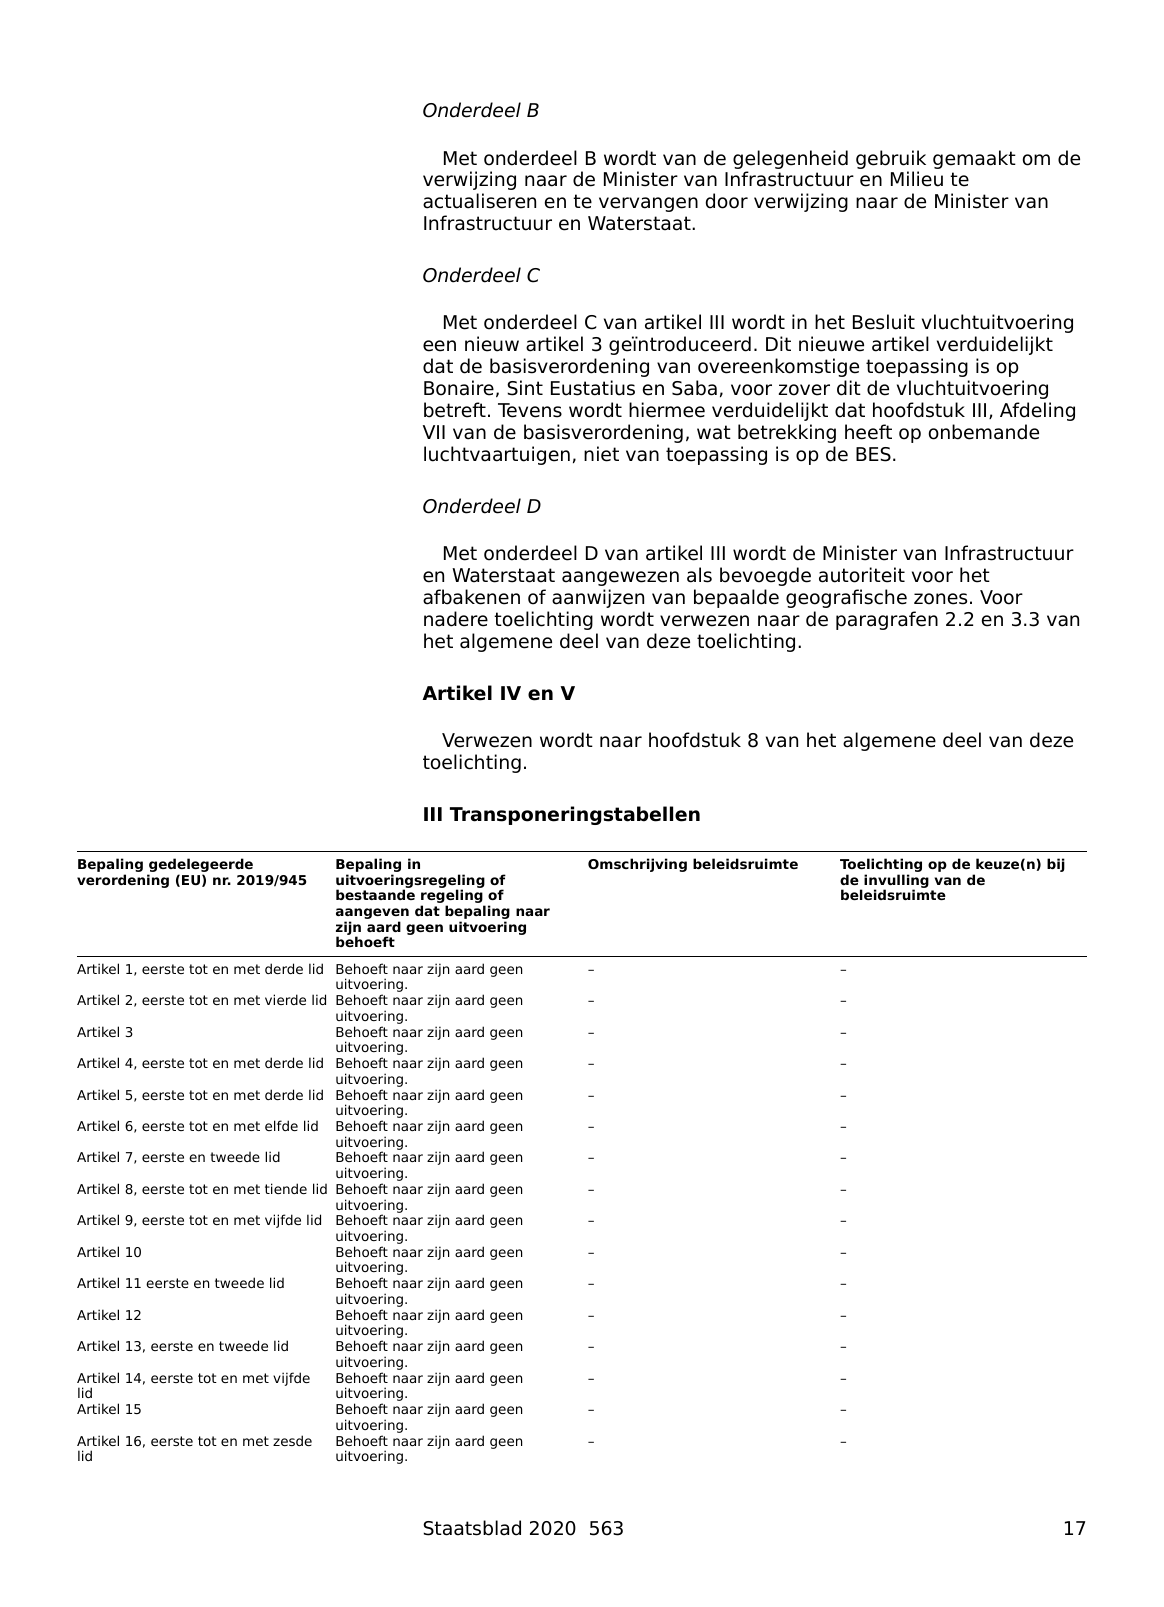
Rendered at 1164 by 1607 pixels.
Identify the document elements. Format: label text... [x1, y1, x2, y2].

table_header Bepaling in uitvoeringsregeling of bestaande regeling of aangeven dat bepaling naar zijn aard geen uitvoering behoeft [329, 852, 582, 956]
table_cell Artikel 3 [77, 1024, 329, 1056]
table_cell – [582, 1182, 834, 1213]
table_cell Artikel 8, eerste tot en met tiende lid [77, 1182, 329, 1213]
table_cell Artikel 7, eerste en tweede lid [77, 1150, 329, 1182]
table_cell Behoeft naar zijn aard geen uitvoering. [329, 1087, 582, 1119]
table_cell Artikel 16, eerste tot en met zesde lid [77, 1433, 329, 1465]
table_cell – [582, 1370, 834, 1402]
table_cell Behoeft naar zijn aard geen uitvoering. [329, 957, 582, 993]
table_cell Artikel 5, eerste tot en met derde lid [77, 1087, 329, 1119]
subtitle Onderdeel D [422, 496, 1087, 518]
table_cell Artikel 15 [77, 1402, 329, 1433]
table_header Bepaling gedelegeerde verordening (EU) nr. 2019/945 [77, 852, 329, 956]
table_cell – [834, 1308, 1087, 1339]
table_cell Behoeft naar zijn aard geen uitvoering. [329, 1402, 582, 1433]
table_cell Behoeft naar zijn aard geen uitvoering. [329, 1056, 582, 1087]
table_cell – [582, 1433, 834, 1465]
table_cell – [582, 1150, 834, 1182]
text Met onderdeel C van artikel III wordt in het Besluit vluchtuitvoering een nieuw artikel 3 geïntroduceerd. Dit nieuwe artikel verduidelijkt dat de basisverordening van overeenkomstige toepassing is op Bonaire, Sint Eustatius en Saba, voor zover dit de vluchtuitvoering betreft. Tevens wordt hiermee verduidelijkt dat hoofdstuk III, Afdeling VII van de basisverordening, wat betrekking heeft op onbemande luchtvaartuigen, niet van toepassing is op de BES. [422, 312, 1087, 466]
table_cell Behoeft naar zijn aard geen uitvoering. [329, 1308, 582, 1339]
table_cell – [582, 1119, 834, 1150]
table_cell – [582, 1308, 834, 1339]
table_cell Behoeft naar zijn aard geen uitvoering. [329, 1182, 582, 1213]
table_cell – [582, 1402, 834, 1433]
table_cell Artikel 6, eerste tot en met elfde lid [77, 1119, 329, 1150]
table_cell Artikel 11 eerste en tweede lid [77, 1276, 329, 1307]
table_cell Behoeft naar zijn aard geen uitvoering. [329, 1245, 582, 1276]
table_header Omschrijving beleidsruimte [582, 852, 834, 956]
subtitle Onderdeel B [422, 100, 1087, 122]
table_cell – [834, 1213, 1087, 1244]
table_cell – [582, 1245, 834, 1276]
table_cell Behoeft naar zijn aard geen uitvoering. [329, 1213, 582, 1244]
subtitle III Transponeringstabellen [422, 804, 1087, 826]
table_cell – [834, 1370, 1087, 1402]
table_cell – [834, 1276, 1087, 1307]
table_cell – [834, 1119, 1087, 1150]
table_cell – [582, 1276, 834, 1307]
table_cell – [834, 1245, 1087, 1276]
table_cell – [582, 1087, 834, 1119]
table_cell Behoeft naar zijn aard geen uitvoering. [329, 1339, 582, 1370]
table_cell Behoeft naar zijn aard geen uitvoering. [329, 1370, 582, 1402]
table_cell – [834, 1433, 1087, 1465]
text Met onderdeel B wordt van de gelegenheid gebruik gemaakt om de verwijzing naar de Minister van Infrastructuur en Milieu te actualiseren en te vervangen door verwijzing naar de Minister van Infrastructuur en Waterstaat. [422, 147, 1087, 235]
text Met onderdeel D van artikel III wordt de Minister van Infrastructuur en Waterstaat aangewezen als bevoegde autoriteit voor het afbakenen of aanwijzen van bepaalde geografische zones. Voor nadere toelichting wordt verwezen naar de paragrafen 2.2 en 3.3 van het algemene deel van deze toelichting. [422, 543, 1087, 653]
table_header Toelichting op de keuze(n) bij de invulling van de beleidsruimte [834, 852, 1087, 956]
table_cell Artikel 2, eerste tot en met vierde lid [77, 993, 329, 1024]
table_cell – [582, 1056, 834, 1087]
table_cell – [582, 1024, 834, 1056]
table_cell – [834, 1024, 1087, 1056]
subtitle Artikel IV en V [422, 683, 1087, 705]
table_cell – [834, 1402, 1087, 1433]
table_cell Artikel 13, eerste en tweede lid [77, 1339, 329, 1370]
table_cell – [834, 957, 1087, 993]
table_cell – [582, 957, 834, 993]
table_cell Behoeft naar zijn aard geen uitvoering. [329, 1150, 582, 1182]
table_cell Artikel 10 [77, 1245, 329, 1276]
table_cell – [834, 1056, 1087, 1087]
table_cell Artikel 14, eerste tot en met vijfde lid [77, 1370, 329, 1402]
table_cell Artikel 4, eerste tot en met derde lid [77, 1056, 329, 1087]
subtitle Onderdeel C [422, 265, 1087, 287]
table_cell Behoeft naar zijn aard geen uitvoering. [329, 993, 582, 1024]
table_cell – [582, 1213, 834, 1244]
text Verwezen wordt naar hoofdstuk 8 van het algemene deel van deze toelichting. [422, 730, 1087, 774]
table_cell – [582, 993, 834, 1024]
table_cell Artikel 9, eerste tot en met vijfde lid [77, 1213, 329, 1244]
table_cell Behoeft naar zijn aard geen uitvoering. [329, 1024, 582, 1056]
table_cell – [834, 993, 1087, 1024]
table_cell Behoeft naar zijn aard geen uitvoering. [329, 1119, 582, 1150]
table_cell – [834, 1150, 1087, 1182]
table_cell – [834, 1339, 1087, 1370]
table_cell – [834, 1087, 1087, 1119]
table_cell Artikel 12 [77, 1308, 329, 1339]
table_cell Behoeft naar zijn aard geen uitvoering. [329, 1276, 582, 1307]
table_cell Behoeft naar zijn aard geen uitvoering. [329, 1433, 582, 1465]
table_cell – [582, 1339, 834, 1370]
table_cell – [834, 1182, 1087, 1213]
table_cell Artikel 1, eerste tot en met derde lid [77, 957, 329, 993]
